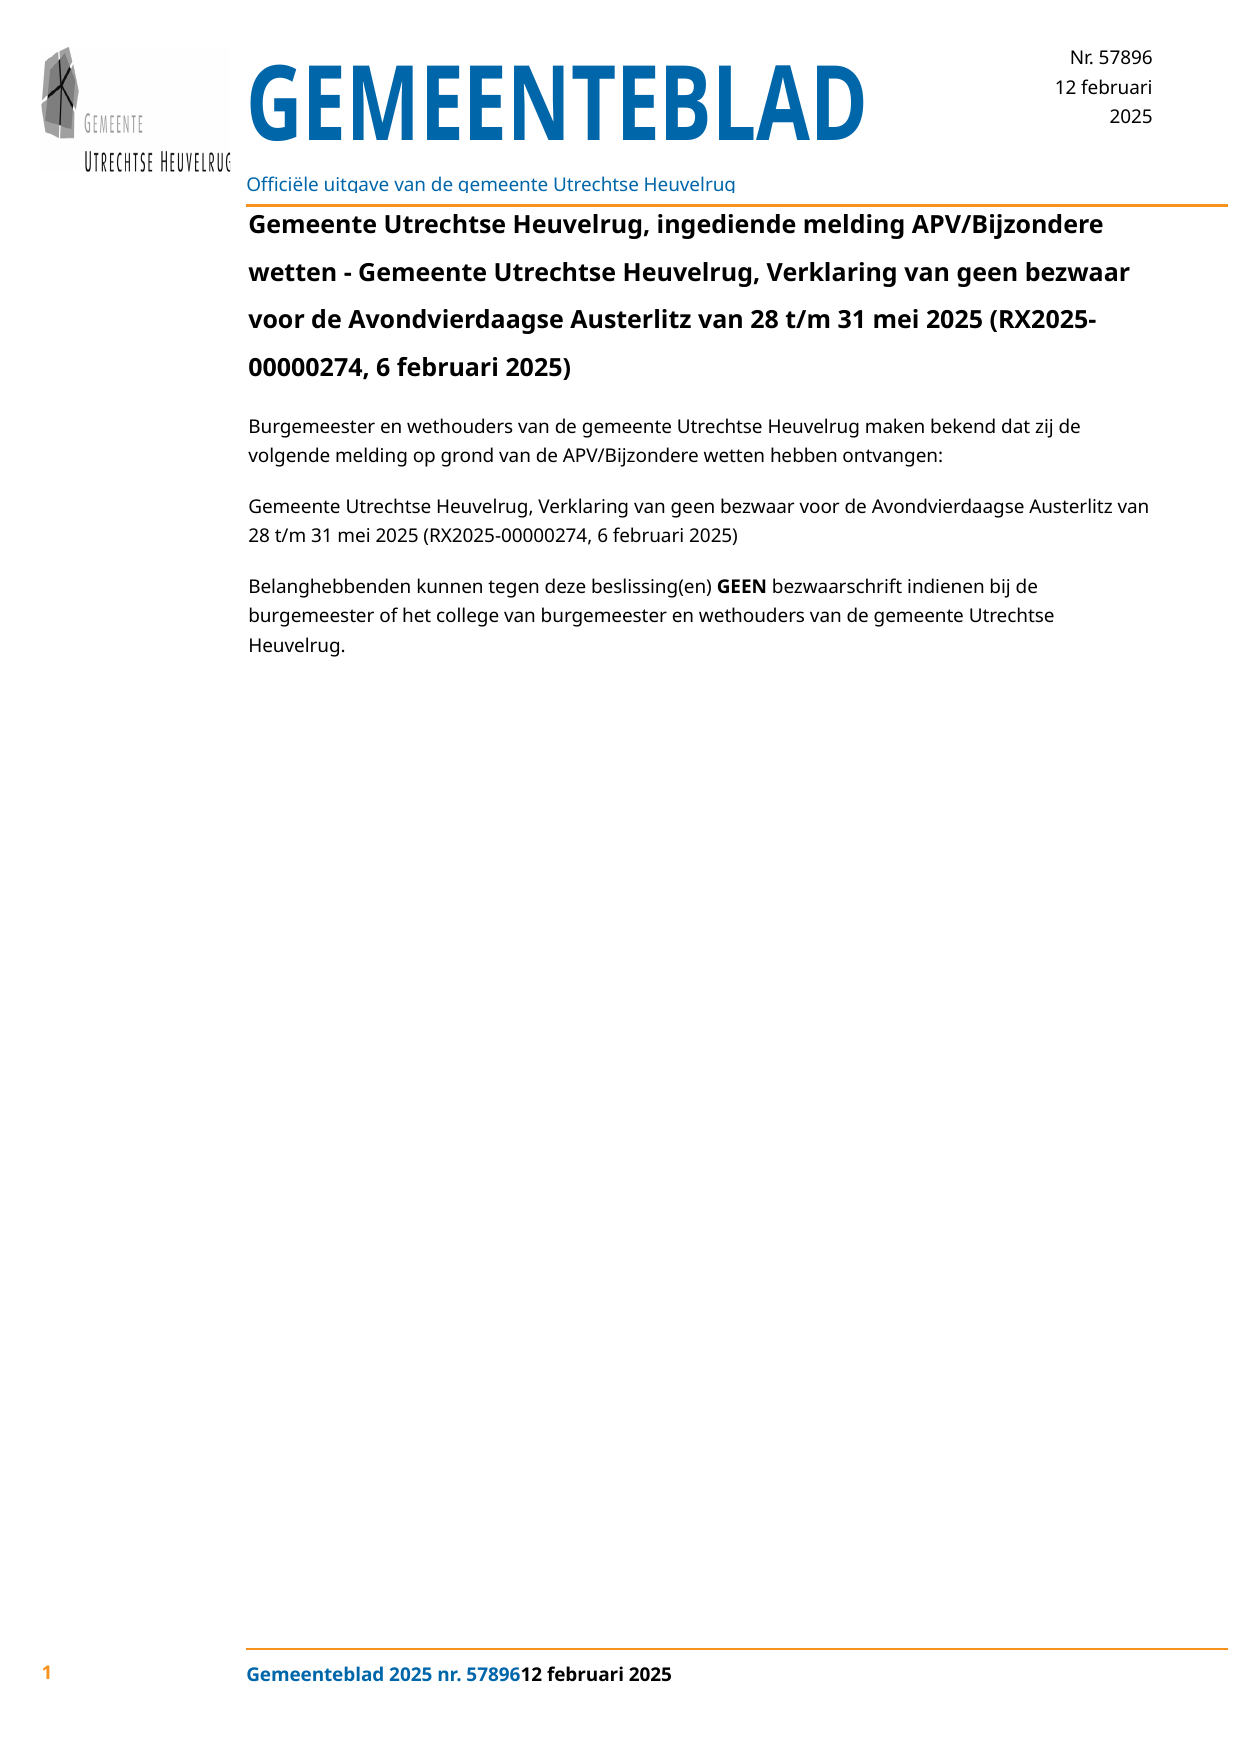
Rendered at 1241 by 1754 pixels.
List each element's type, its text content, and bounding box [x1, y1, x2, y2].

text Gemeente Utrechtse Heuvelrug, ingediende melding APV/Bijzondere wetten - Gemeente Utrechtse Heuvelrug, Verklaring van geen bezwaar voor de Avondvierdaagse Austerlitz van 28 t/m 31 mei 2025 (RX2025-00000274, 6 februari 2025) [248, 207, 1152, 384]
text Gemeente Utrechtse Heuvelrug, Verklaring van geen bezwaar voor de Avondvierdaagse Austerlitz van 28 t/m 31 mei 2025 (RX2025-00000274, 6 februari 2025) [248, 493, 1152, 548]
text Belanghebbenden kunnen tegen deze beslissing(en) GEEN bezwaarschrift indienen bij de burgemeester of het college van burgemeester en wethouders van de gemeente Utrechtse Heuvelrug. [248, 573, 1152, 658]
text Burgemeester en wethouders van de gemeente Utrechtse Heuvelrug maken bekend dat zij de volgende melding op grond van de APV/Bijzondere wetten hebben ontvangen: [248, 413, 1152, 468]
picture [41, 47, 231, 172]
